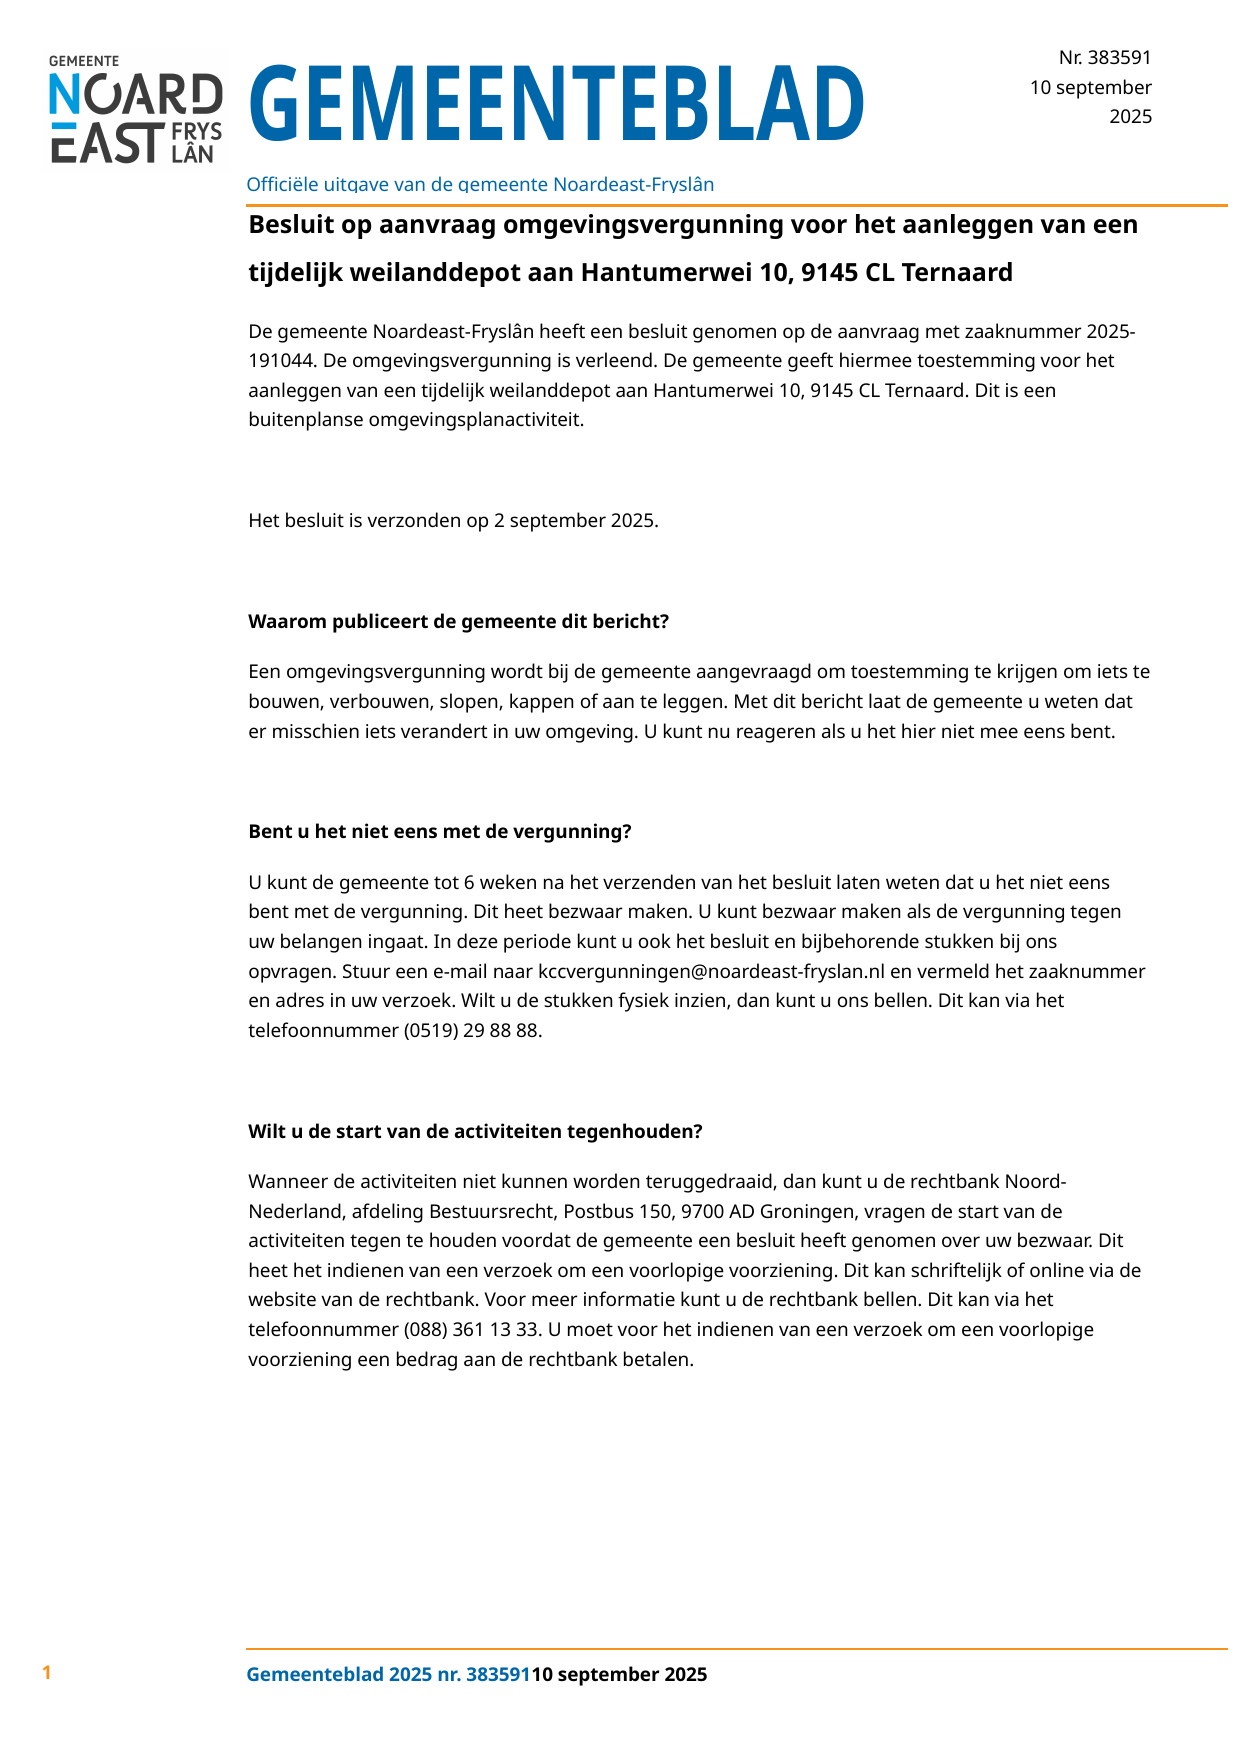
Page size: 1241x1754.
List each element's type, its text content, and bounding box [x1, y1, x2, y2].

text Een omgevingsvergunning wordt bij de gemeente aangevraagd om toestemming te krijgen om iets te bouwen, verbouwen, slopen, kappen of aan te leggen. Met dit bericht laat de gemeente u weten dat er misschien iets verandert in uw omgeving. U kunt nu reageren als u het hier niet mee eens bent. [248, 659, 1152, 744]
text Besluit op aanvraag omgevingsvergunning voor het aanleggen van een tijdelijk weilanddepot aan Hantumerwei 10, 9145 CL Ternaard [248, 207, 1152, 288]
picture [41, 47, 231, 172]
text De gemeente Noardeast-Fryslân heeft een besluit genomen op de aanvraag met zaaknummer 2025-191044. De omgevingsvergunning is verleend. De gemeente geeft hiermee toestemming voor het aanleggen van een tijdelijk weilanddepot aan Hantumerwei 10, 9145 CL Ternaard. Dit is een buitenplanse omgevingsplanactiviteit. [248, 318, 1152, 432]
text Wanneer de activiteiten niet kunnen worden teruggedraaid, dan kunt u de rechtbank Noord-Nederland, afdeling Bestuursrecht, Postbus 150, 9700 AD Groningen, vragen de start van de activiteiten tegen te houden voordat de gemeente een besluit heeft genomen over uw bezwaar. Dit heet het indienen van een verzoek om een voorlopige voorziening. Dit kan schriftelijk of online via de website van de rechtbank. Voor meer informatie kunt u de rechtbank bellen. Dit kan via het telefoonnummer (088) 361 13 33. U moet voor het indienen van een verzoek om een voorlopige voorziening een bedrag aan de rechtbank betalen. [248, 1168, 1152, 1372]
text Het besluit is verzonden op 2 september 2025. [248, 507, 1152, 533]
text U kunt de gemeente tot 6 weken na het verzenden van het besluit laten weten dat u het niet eens bent met de vergunning. Dit heet bezwaar maken. U kunt bezwaar maken als de vergunning tegen uw belangen ingaat. In deze periode kunt u ook het besluit en bijbehorende stukken bij ons opvragen. Stuur een e-mail naar kccvergunningen@noardeast-fryslan.nl en vermeld het zaaknummer en adres in uw verzoek. Wilt u de stukken fysiek inzien, dan kunt u ons bellen. Dit kan via het telefoonnummer (0519) 29 88 88. [248, 869, 1152, 1043]
text Waarom publiceert de gemeente dit bericht? [248, 608, 1152, 634]
text Wilt u de start van de activiteiten tegenhouden? [248, 1118, 1152, 1144]
text Bent u het niet eens met de vergunning? [248, 819, 1152, 844]
